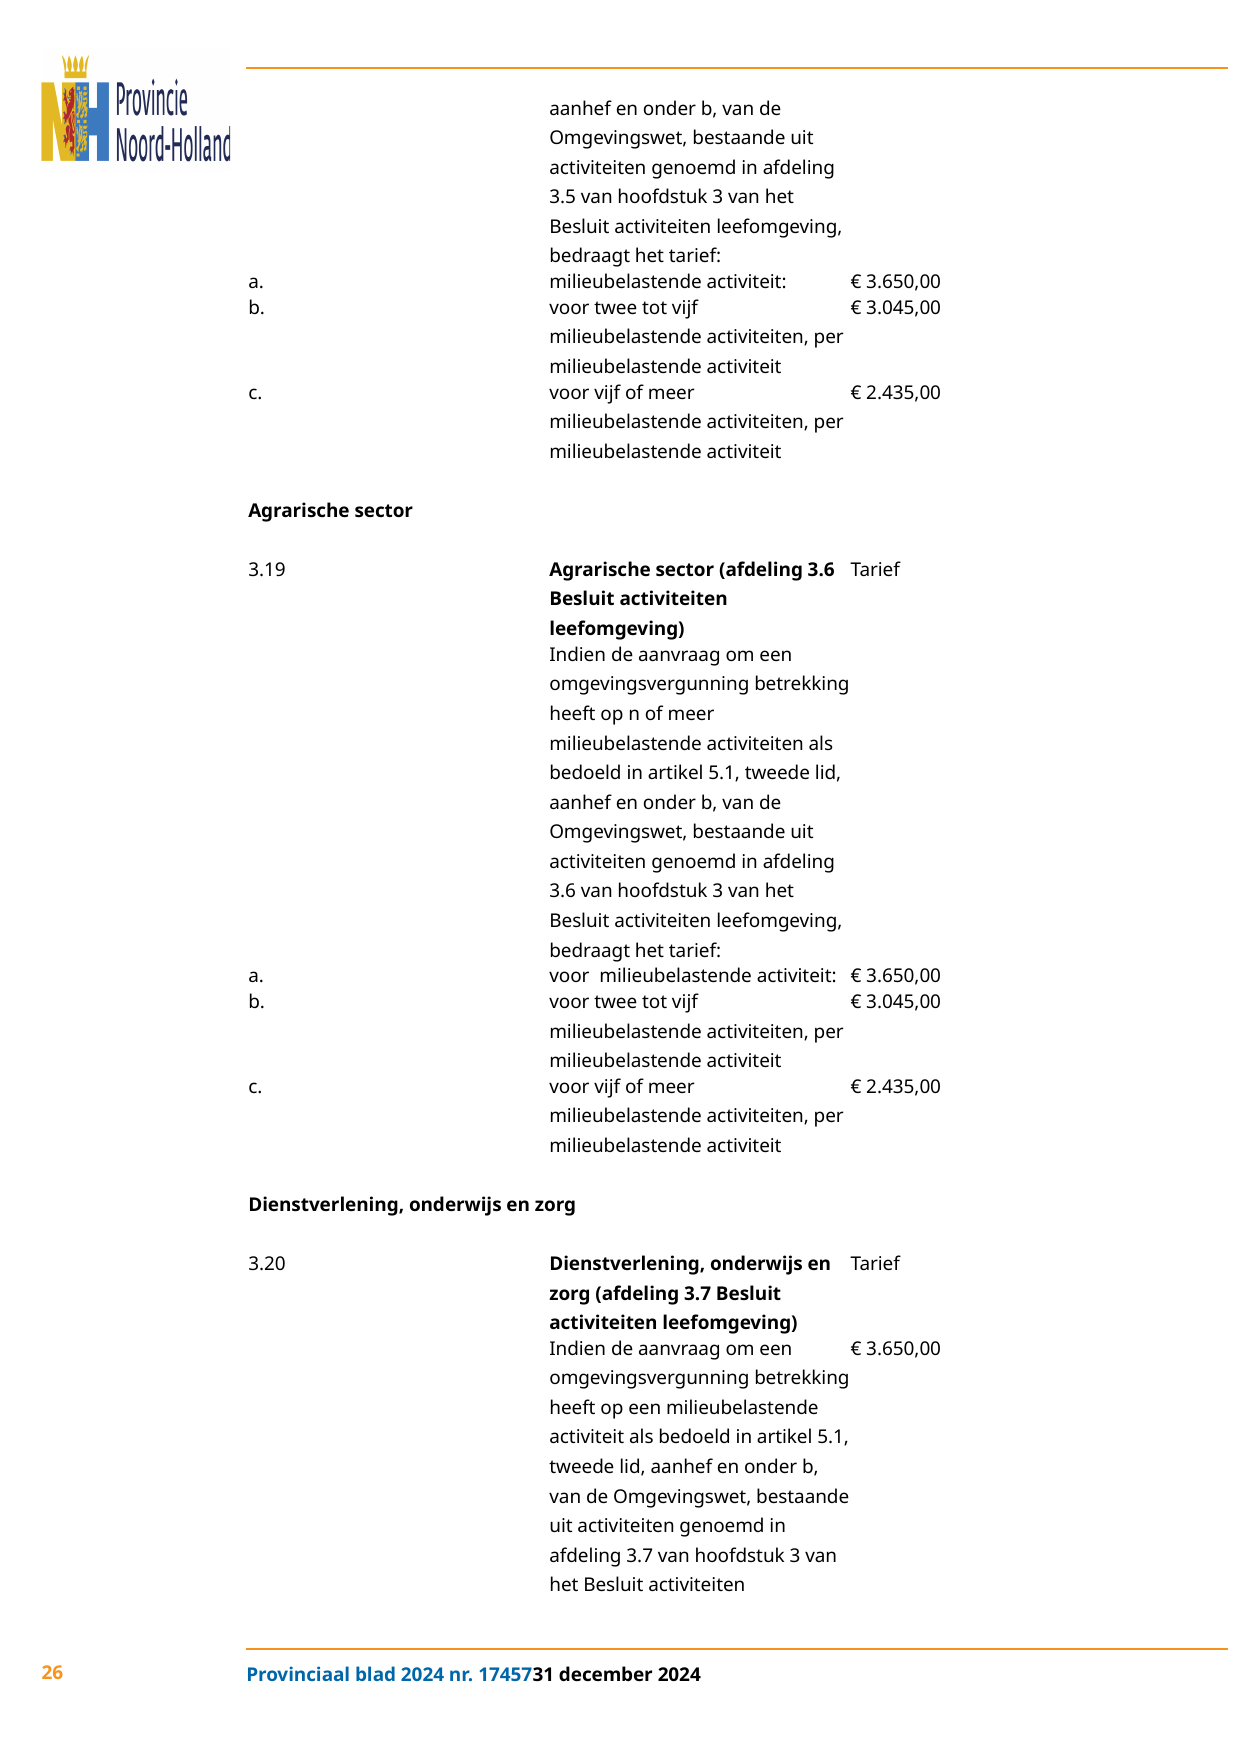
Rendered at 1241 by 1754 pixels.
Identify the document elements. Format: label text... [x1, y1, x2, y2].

table_cell milieubelastende activiteit: [549, 269, 850, 294]
table_cell voor vijf of meer milieubelastende activiteiten, per milieubelastende activiteit [549, 379, 850, 464]
table_cell voor vijf of meer milieubelastende activiteiten, per milieubelastende activiteit [549, 1073, 850, 1158]
text Dienstverlening, onderwijs en zorg [248, 1191, 1152, 1217]
table_cell Indien de aanvraag om een omgevingsvergunning betrekking heeft op n of meer milieubelastende activiteiten als bedoeld in artikel 5.1, tweede lid, aanhef en onder b, van de Omgevingswet, bestaande uit activiteiten genoemd in afdeling 3.6 van hoofdstuk 3 van het Besluit activiteiten leefomgeving, bedraagt het tarief: [549, 641, 850, 962]
table_cell € 3.650,00 [850, 1335, 1152, 1597]
table_header 3.20 [248, 1250, 549, 1335]
table_cell b. [248, 988, 549, 1073]
table_cell [850, 641, 1152, 962]
table_header Agrarische sector (afdeling 3.6 Besluit activiteiten leefomgeving) [549, 556, 850, 641]
table_header 3.19 [248, 556, 549, 641]
table_cell € 3.650,00 [850, 963, 1152, 988]
table_cell € 3.045,00 [850, 988, 1152, 1073]
picture [41, 47, 231, 172]
table_header Dienstverlening, onderwijs en zorg (afdeling 3.7 Besluit activiteiten leefomgeving) [549, 1250, 850, 1335]
table_cell [850, 95, 1152, 268]
table_cell b. [248, 294, 549, 379]
table_header Tarief [850, 556, 1152, 641]
table_cell [248, 95, 549, 268]
table_cell € 2.435,00 [850, 379, 1152, 464]
table_cell Indien de aanvraag om een omgevingsvergunning betrekking heeft op een milieubelastende activiteit als bedoeld in artikel 5.1, tweede lid, aanhef en onder b, van de Omgevingswet, bestaande uit activiteiten genoemd in afdeling 3.7 van hoofdstuk 3 van het Besluit activiteiten [549, 1335, 850, 1597]
table_cell [248, 641, 549, 962]
table_cell € 3.045,00 [850, 294, 1152, 379]
text Agrarische sector [248, 497, 1152, 522]
table_cell voor twee tot vijf milieubelastende activiteiten, per milieubelastende activiteit [549, 294, 850, 379]
table_cell aanhef en onder b, van de Omgevingswet, bestaande uit activiteiten genoemd in afdeling 3.5 van hoofdstuk 3 van het Besluit activiteiten leefomgeving, bedraagt het tarief: [549, 95, 850, 268]
table_cell a. [248, 963, 549, 988]
table_cell a. [248, 269, 549, 294]
table_cell € 3.650,00 [850, 269, 1152, 294]
table_cell € 2.435,00 [850, 1073, 1152, 1158]
table_cell voor milieubelastende activiteit: [549, 963, 850, 988]
table_cell voor twee tot vijf milieubelastende activiteiten, per milieubelastende activiteit [549, 988, 850, 1073]
table_cell [248, 1335, 549, 1597]
table_cell c. [248, 1073, 549, 1158]
table_header Tarief [850, 1250, 1152, 1335]
table_cell c. [248, 379, 549, 464]
